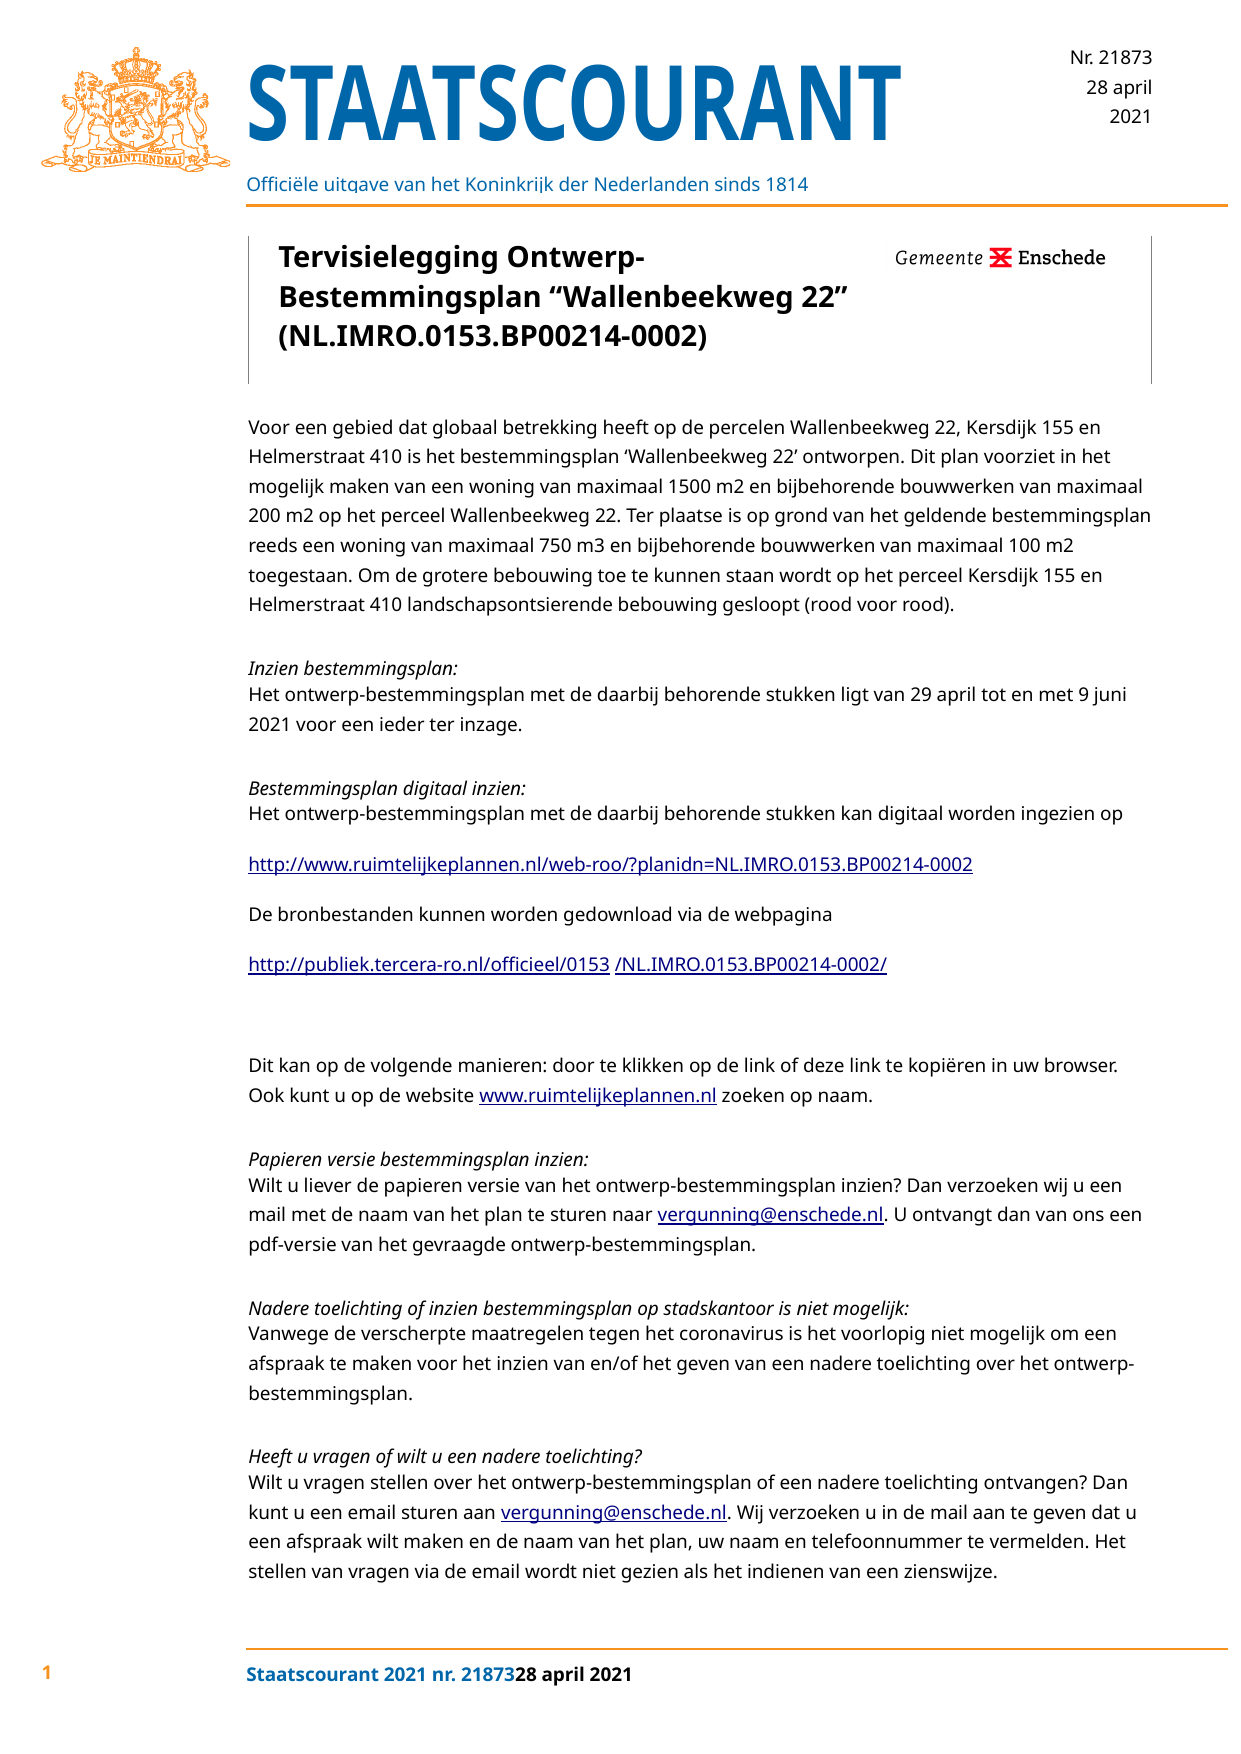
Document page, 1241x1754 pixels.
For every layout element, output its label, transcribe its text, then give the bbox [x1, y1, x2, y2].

table_header Tervisielegging Ontwerp-Bestemmingsplan “Wallenbeekweg 22” (NL.IMRO.0153.BP00214-0002) [249, 236, 850, 384]
text Wilt u liever de papieren versie van het ontwerp-bestemmingsplan inzien? Dan verzoeken wij u een mail met de naam van het plan te sturen naar vergunning@enschede.nl. U ontvangt dan van ons een pdf-versie van het gevraagde ontwerp-bestemmingsplan. [248, 1172, 1152, 1257]
picture [41, 47, 231, 172]
text Voor een gebied dat globaal betrekking heeft op de percelen Wallenbeekweg 22, Kersdijk 155 en Helmerstraat 410 is het bestemmingsplan ‘Wallenbeekweg 22’ ontworpen. Dit plan voorziet in het mogelijk maken van een woning van maximaal 1500 m2 en bijbehorende bouwwerken van maximaal 200 m2 op het perceel Wallenbeekweg 22. Ter plaatse is op grond van het geldende bestemmingsplan reeds een woning van maximaal 750 m3 en bijbehorende bouwwerken van maximaal 100 m2 toegestaan. Om de grotere bebouwing toe te kunnen staan wordt op het perceel Kersdijk 155 en Helmerstraat 410 landschapsontsierende bebouwing gesloopt (rood voor rood). [248, 414, 1152, 617]
text De bronbestanden kunnen worden gedownload via de webpagina [248, 901, 1152, 927]
text Dit kan op de volgende manieren: door te klikken op de link of deze link te kopiëren in uw browser. Ook kunt u op de website www.ruimtelijkeplannen.nl zoeken op naam. [248, 1052, 1152, 1108]
picture [882, 236, 1119, 279]
text http://publiek.tercera-ro.nl/officieel/0153 /NL.IMRO.0153.BP00214-0002/ [248, 952, 1152, 977]
text Het ontwerp-bestemmingsplan met de daarbij behorende stukken ligt van 29 april tot en met 9 juni 2021 voor een ieder ter inzage. [248, 681, 1152, 736]
text http://www.ruimtelijkeplannen.nl/web-roo/?planidn=NL.IMRO.0153.BP00214-0002 [248, 851, 1152, 877]
text Het ontwerp-bestemmingsplan met de daarbij behorende stukken kan digitaal worden ingezien op [248, 800, 1152, 826]
text Nadere toelichting of inzien bestemmingsplan op stadskantoor is niet mogelijk: [248, 1295, 1152, 1321]
text Heeft u vragen of wilt u een nadere toelichting? [248, 1444, 1152, 1469]
text Vanwege de verscherpte maatregelen tegen het coronavirus is het voorlopig niet mogelijk om een afspraak te maken voor het inzien van en/of het geven van een nadere toelichting over het ontwerp-bestemmingsplan. [248, 1321, 1152, 1406]
text Wilt u vragen stellen over het ontwerp-bestemmingsplan of een nadere toelichting ontvangen? Dan kunt u een email sturen aan vergunning@enschede.nl. Wij verzoeken u in de mail aan te geven dat u een afspraak wilt maken en de naam van het plan, uw naam en telefoonnummer te vermelden. Het stellen van vragen via de email wordt niet gezien als het indienen van een zienswijze. [248, 1469, 1152, 1584]
text Bestemmingsplan digitaal inzien: [248, 775, 1152, 800]
text Papieren versie bestemmingsplan inzien: [248, 1146, 1152, 1172]
text Inzien bestemmingsplan: [248, 655, 1152, 681]
table_header [850, 236, 1151, 384]
